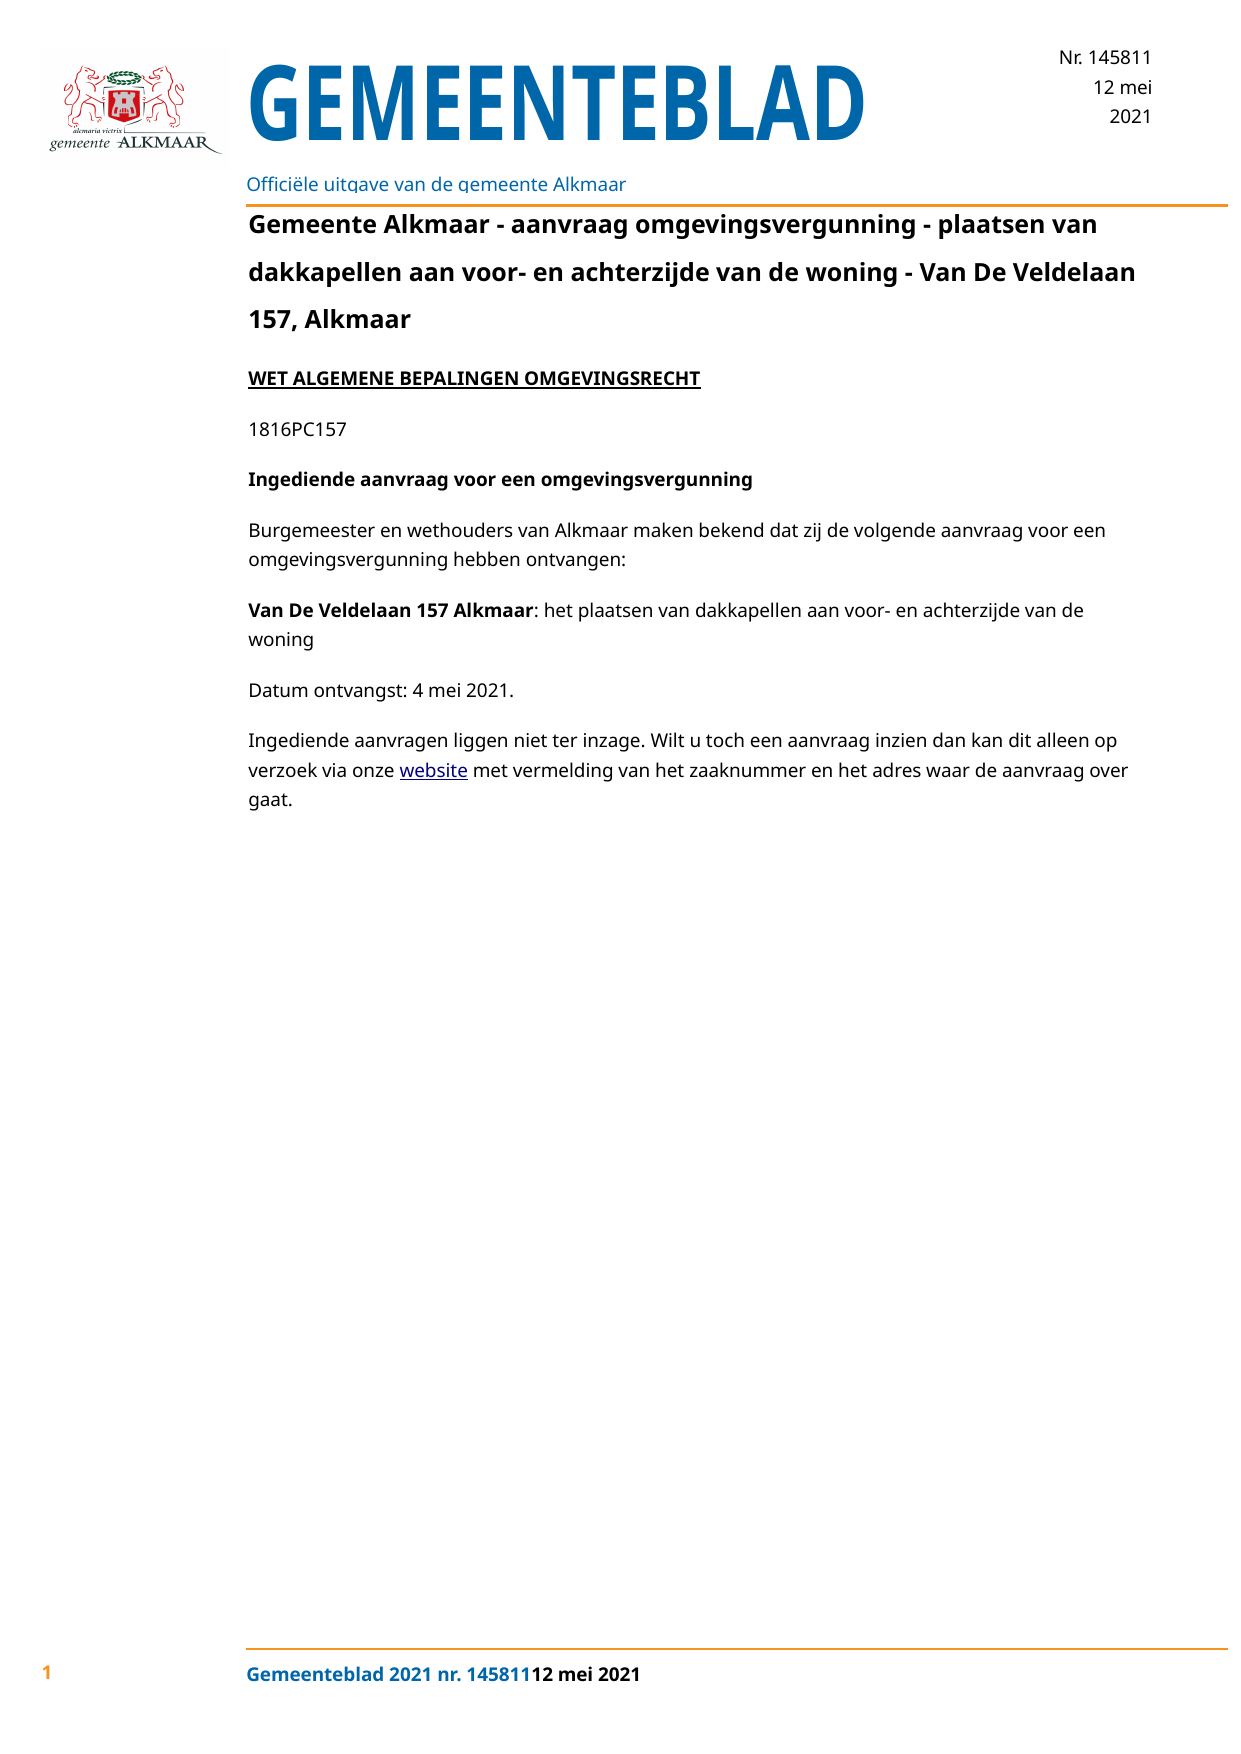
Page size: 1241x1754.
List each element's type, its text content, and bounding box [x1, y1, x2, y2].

text Gemeente Alkmaar - aanvraag omgevingsvergunning - plaatsen van dakkapellen aan voor- en achterzijde van de woning - Van De Veldelaan 157, Alkmaar [248, 207, 1152, 336]
text Burgemeester en wethouders van Alkmaar maken bekend dat zij de volgende aanvraag voor een omgevingsvergunning hebben ontvangen: [248, 517, 1152, 572]
text WET ALGEMENE BEPALINGEN OMGEVINGSRECHT [248, 366, 1152, 391]
text 1816PC157 [248, 416, 1152, 442]
text Datum ontvangst: 4 mei 2021. [248, 677, 1152, 702]
text Ingediende aanvraag voor een omgevingsvergunning [248, 466, 1152, 492]
text Van De Veldelaan 157 Alkmaar: het plaatsen van dakkapellen aan voor- en achterzijde van de woning [248, 597, 1152, 652]
picture [41, 47, 231, 172]
text Ingediende aanvragen liggen niet ter inzage. Wilt u toch een aanvraag inzien dan kan dit alleen op verzoek via onze website met vermelding van het zaaknummer en het adres waar de aanvraag over gaat. [248, 727, 1152, 812]
